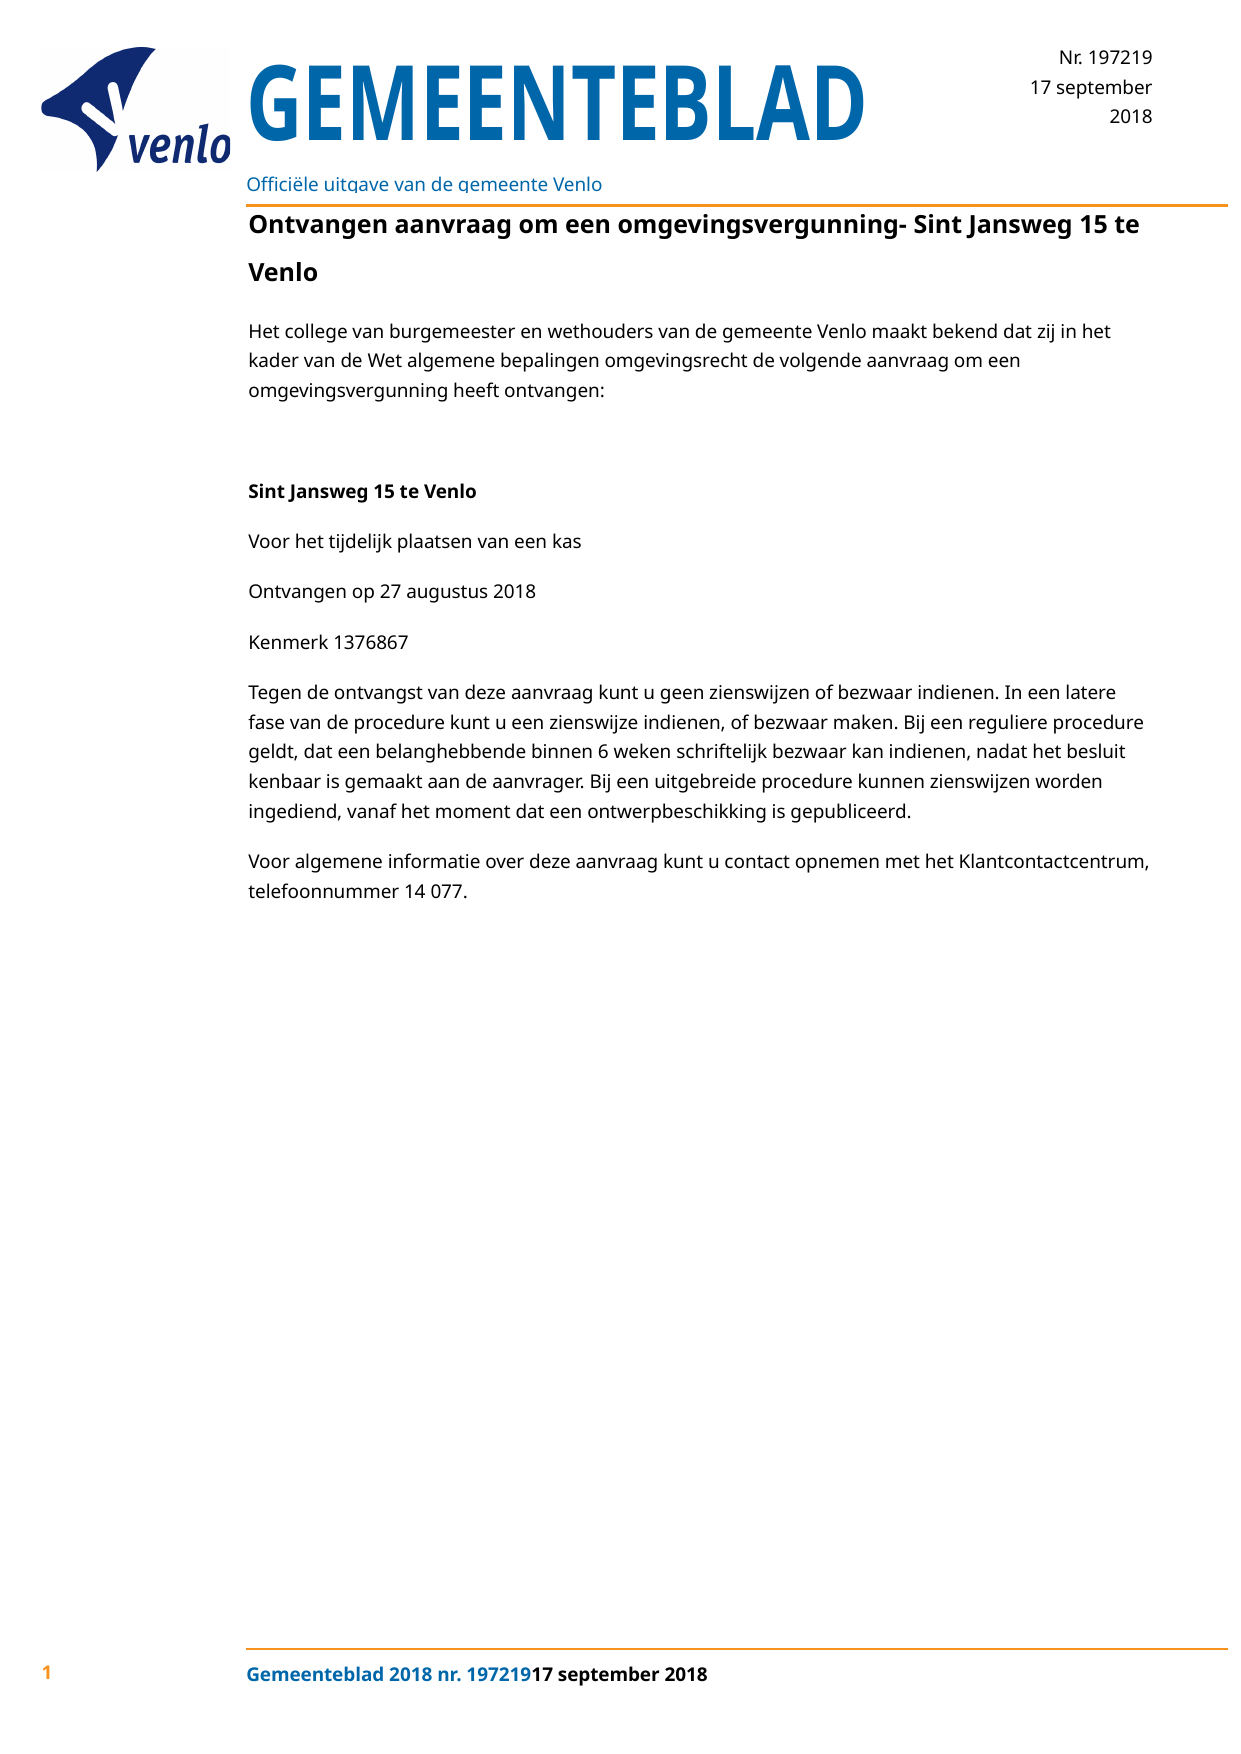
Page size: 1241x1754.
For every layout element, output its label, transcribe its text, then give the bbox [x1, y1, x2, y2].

text Tegen de ontvangst van deze aanvraag kunt u geen zienswijzen of bezwaar indienen. In een latere fase van de procedure kunt u een zienswijze indienen, of bezwaar maken. Bij een reguliere procedure geldt, dat een belanghebbende binnen 6 weken schriftelijk bezwaar kan indienen, nadat het besluit kenbaar is gemaakt aan de aanvrager. Bij een uitgebreide procedure kunnen zienswijzen worden ingediend, vanaf het moment dat een ontwerpbeschikking is gepubliceerd. [248, 679, 1152, 824]
picture [41, 47, 231, 172]
text Sint Jansweg 15 te Venlo [248, 478, 1152, 504]
text Ontvangen aanvraag om een omgevingsvergunning- Sint Jansweg 15 te Venlo [248, 207, 1152, 288]
text Het college van burgemeester en wethouders van de gemeente Venlo maakt bekend dat zij in het kader van de Wet algemene bepalingen omgevingsrecht de volgende aanvraag om een omgevingsvergunning heeft ontvangen: [248, 318, 1152, 403]
text Voor het tijdelijk plaatsen van een kas [248, 528, 1152, 554]
text Kenmerk 1376867 [248, 629, 1152, 655]
text Voor algemene informatie over deze aanvraag kunt u contact opnemen met het Klantcontactcentrum, telefoonnummer 14 077. [248, 848, 1152, 904]
text Ontvangen op 27 augustus 2018 [248, 579, 1152, 604]
